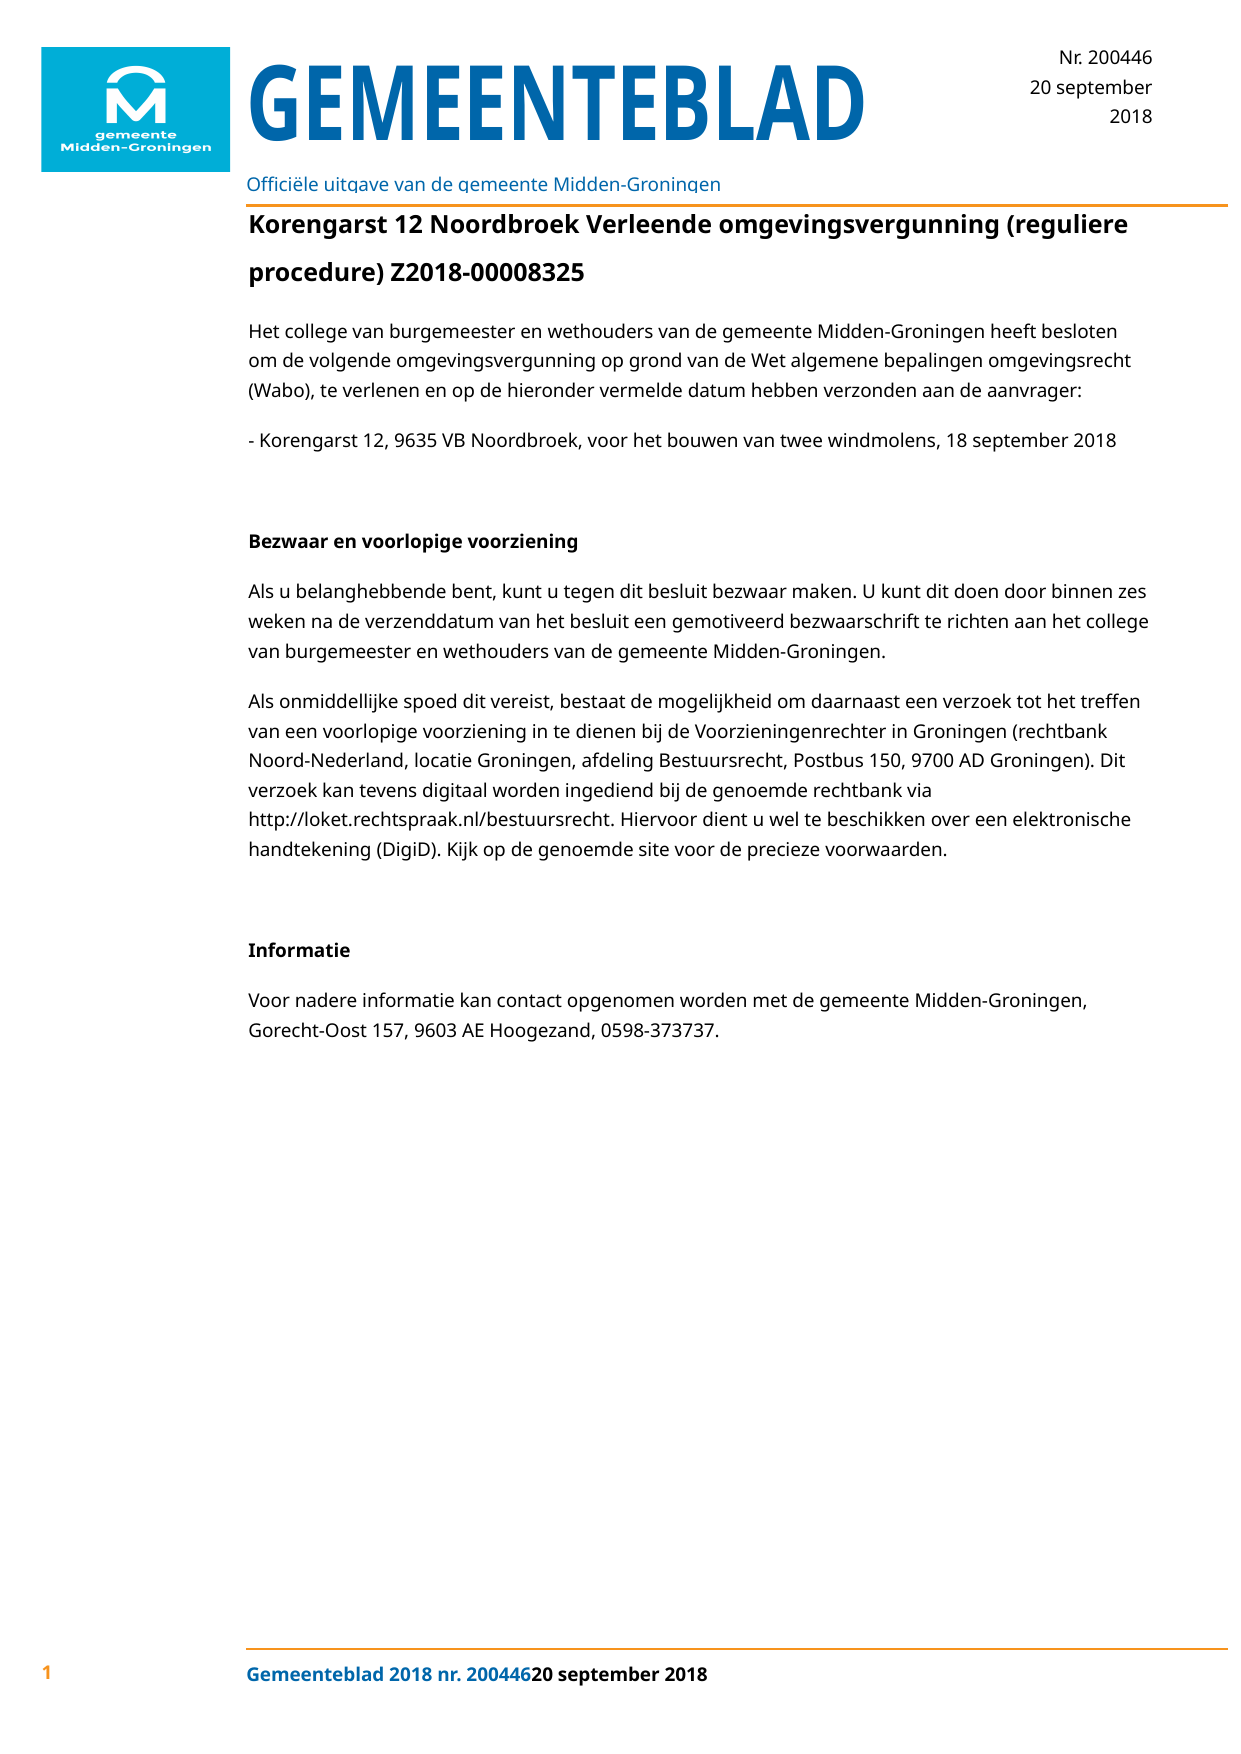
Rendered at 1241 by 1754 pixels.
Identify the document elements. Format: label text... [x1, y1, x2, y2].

picture [107, 89, 165, 122]
text Voor nadere informatie kan contact opgenomen worden met de gemeente Midden-Groningen, Gorecht-Oost 157, 9603 AE Hoogezand, 0598-373737. [248, 987, 1152, 1043]
text Als onmiddellijke spoed dit vereist, bestaat de mogelijkheid om daarnaast een verzoek tot het treffen van een voorlopige voorziening in te dienen bij de Voorzieningenrechter in Groningen (rechtbank Noord-Nederland, locatie Groningen, afdeling Bestuursrecht, Postbus 150, 9700 AD Groningen). Dit verzoek kan tevens digitaal worden ingediend bij de genoemde rechtbank via http://loket.rechtspraak.nl/bestuursrecht. Hiervoor dient u wel te beschikken over een elektronische handtekening (DigiD). Kijk op de genoemde site voor de precieze voorwaarden. [248, 688, 1152, 862]
picture [108, 66, 164, 82]
text Als u belanghebbende bent, kunt u tegen dit besluit bezwaar maken. U kunt dit doen door binnen zes weken na de verzenddatum van het besluit een gemotiveerd bezwaarschrift te richten aan het college van burgemeester en wethouders van de gemeente Midden-Groningen. [248, 579, 1152, 664]
picture [184, 146, 190, 153]
text Het college van burgemeester en wethouders van de gemeente Midden-Groningen heeft besloten om de volgende omgevingsvergunning op grond van de Wet algemene bepalingen omgevingsrecht (Wabo), te verlenen en op de hieronder vermelde datum hebben verzonden aan de aanvrager: [248, 318, 1152, 403]
text Bezwaar en voorlopige voorziening [248, 528, 1152, 554]
text Informatie [248, 937, 1152, 963]
text - Korengarst 12, 9635 VB Noordbroek, voor het bouwen van twee windmolens, 18 september 2018 [248, 427, 1152, 453]
text Korengarst 12 Noordbroek Verleende omgevingsvergunning (reguliere procedure) Z2018-00008325 [248, 207, 1152, 288]
